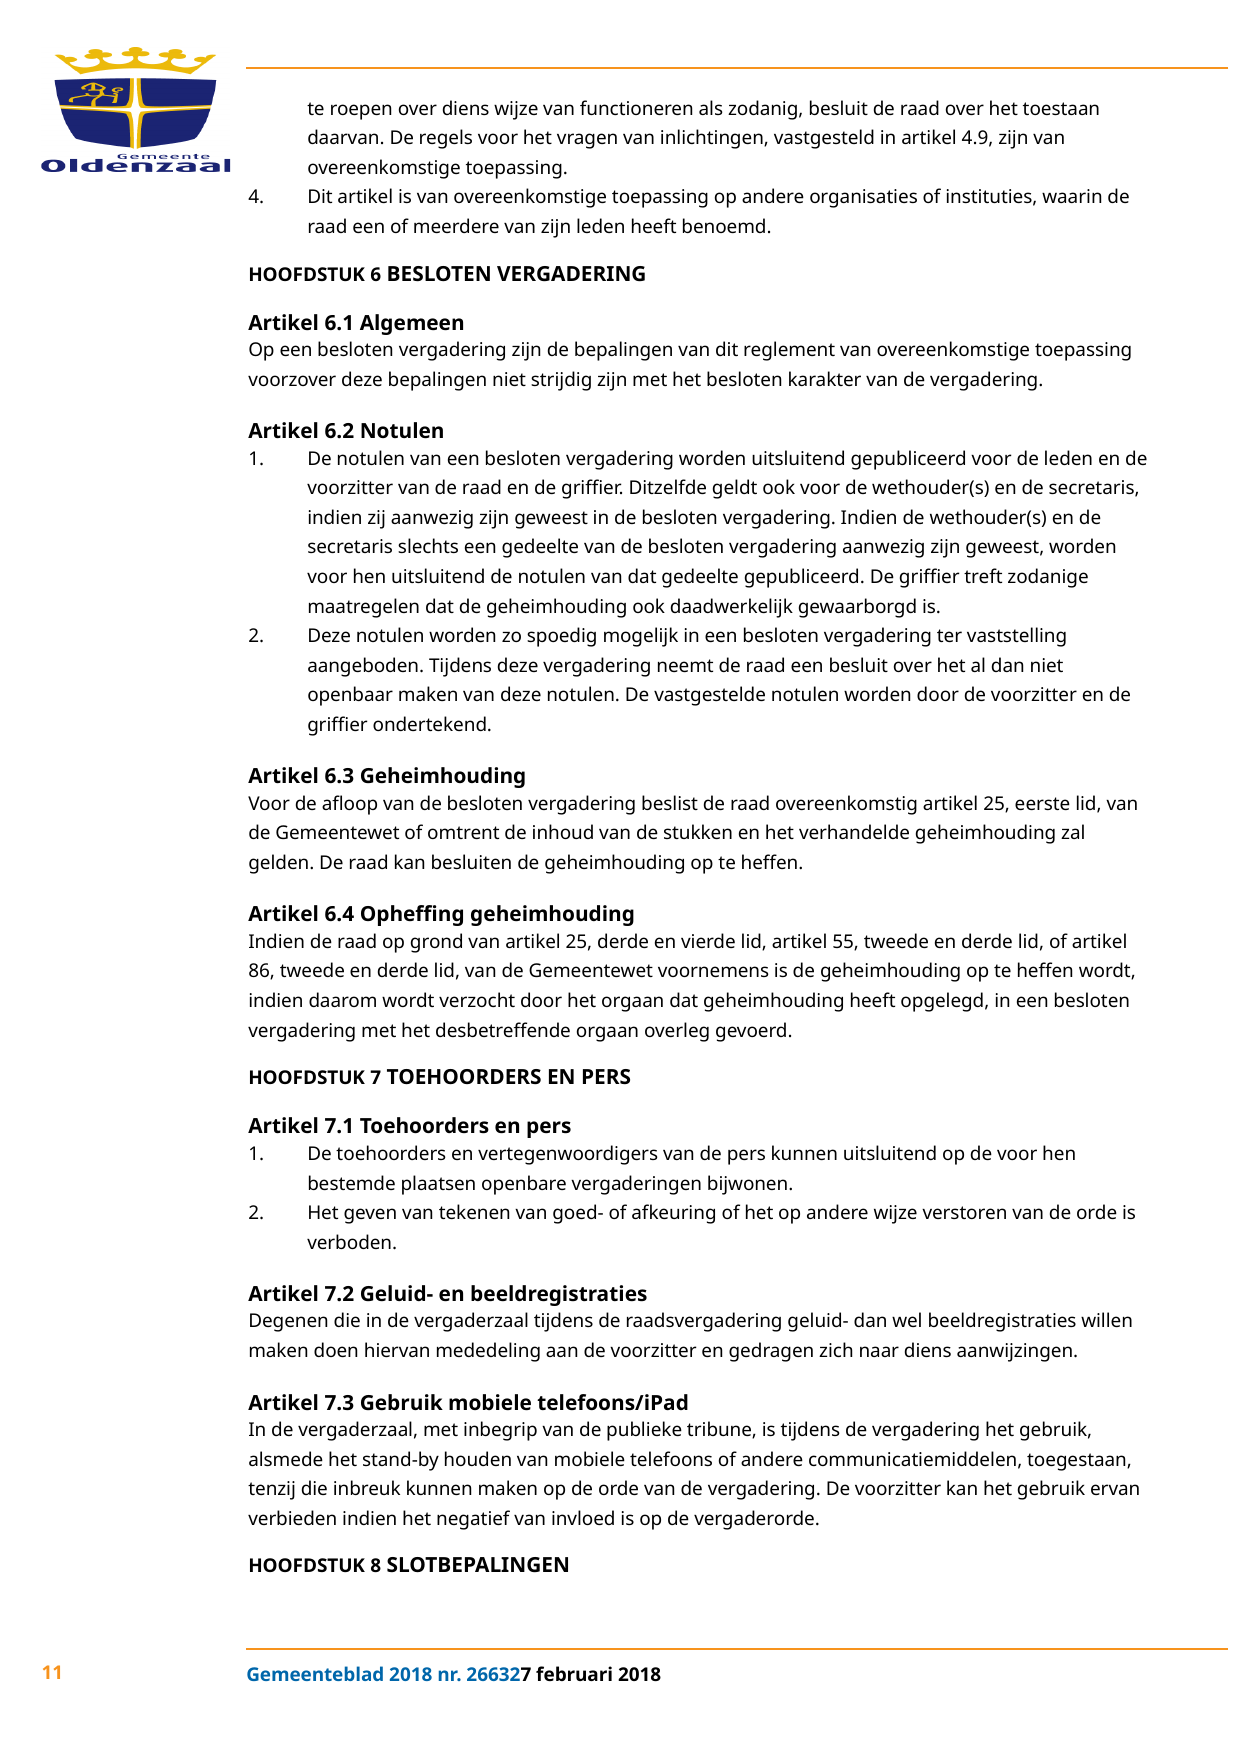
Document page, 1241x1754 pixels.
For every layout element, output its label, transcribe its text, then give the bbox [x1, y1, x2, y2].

text Artikel 7.3 Gebruik mobiele telefoons/iPad [248, 1388, 1152, 1416]
list Het geven van tekenen van goed- of afkeuring of het op andere wijze verstoren van de orde is verboden. [248, 1199, 1152, 1254]
text In de vergaderzaal, met inbegrip van de publieke tribune, is tijdens de vergadering het gebruik, alsmede het stand-by houden van mobiele telefoons of andere communicatiemiddelen, toegestaan, tenzij die inbreuk kunnen maken op de orde van de vergadering. De voorzitter kan het gebruik ervan verbieden indien het negatief van invloed is op de vergaderorde. [248, 1416, 1152, 1531]
text Indien de raad op grond van artikel 25, derde en vierde lid, artikel 55, tweede en derde lid, of artikel 86, tweede en derde lid, van de Gemeentewet voornemens is de geheimhouding op te heffen wordt, indien daarom wordt verzocht door het orgaan dat geheimhouding heeft opgelegd, in een besloten vergadering met het desbetreffende orgaan overleg gevoerd. [248, 928, 1152, 1042]
text Artikel 6.3 Geheimhouding [248, 762, 1152, 790]
list De toehoorders en vertegenwoordigers van de pers kunnen uitsluitend op de voor hen bestemde plaatsen openbare vergaderingen bijwonen. [248, 1140, 1152, 1195]
text Op een besloten vergadering zijn de bepalingen van dit reglement van overeenkomstige toepassing voorzover deze bepalingen niet strijdig zijn met het besloten karakter van de vergadering. [248, 336, 1152, 392]
text HOOFDSTUK 6 BESLOTEN VERGADERING [248, 259, 1152, 287]
text Voor de afloop van de besloten vergadering beslist de raad overeenkomstig artikel 25, eerste lid, van de Gemeentewet of omtrent de inhoud van de stukken en het verhandelde geheimhouding zal gelden. De raad kan besluiten de geheimhouding op te heffen. [248, 790, 1152, 875]
text Artikel 6.2 Notulen [248, 416, 1152, 445]
text Artikel 7.2 Geluid- en beeldregistraties [248, 1279, 1152, 1308]
list De notulen van een besloten vergadering worden uitsluitend gepubliceerd voor de leden en de voorzitter van de raad en de griffier. Ditzelfde geldt ook voor de wethouder(s) en de secretaris, indien zij aanwezig zijn geweest in de besloten vergadering. Indien de wethouder(s) en de secretaris slechts een gedeelte van de besloten vergadering aanwezig zijn geweest, worden voor hen uitsluitend de notulen van dat gedeelte gepubliceerd. De griffier treft zodanige maatregelen dat de geheimhouding ook daadwerkelijk gewaarborgd is. [248, 445, 1152, 618]
list te roepen over diens wijze van functioneren als zodanig, besluit de raad over het toestaan daarvan. De regels voor het vragen van inlichtingen, vastgesteld in artikel 4.9, zijn van overeenkomstige toepassing. [248, 95, 1152, 180]
list Dit artikel is van overeenkomstige toepassing op andere organisaties of instituties, waarin de raad een of meerdere van zijn leden heeft benoemd. [248, 183, 1152, 239]
text HOOFDSTUK 7 TOEHOORDERS EN PERS [248, 1062, 1152, 1091]
text Degenen die in de vergaderzaal tijdens de raadsvergadering geluid- dan wel beeldregistraties willen maken doen hiervan mededeling aan de voorzitter en gedragen zich naar diens aanwijzingen. [248, 1308, 1152, 1363]
list Deze notulen worden zo spoedig mogelijk in een besloten vergadering ter vaststelling aangeboden. Tijdens deze vergadering neemt de raad een besluit over het al dan niet openbaar maken van deze notulen. De vastgestelde notulen worden door de voorzitter en de griffier ondertekend. [248, 622, 1152, 737]
text Artikel 6.4 Opheffing geheimhouding [248, 899, 1152, 928]
text HOOFDSTUK 8 SLOTBEPALINGEN [248, 1551, 1152, 1579]
text Artikel 7.1 Toehoorders en pers [248, 1112, 1152, 1140]
text Artikel 6.1 Algemeen [248, 308, 1152, 336]
picture [41, 47, 231, 172]
